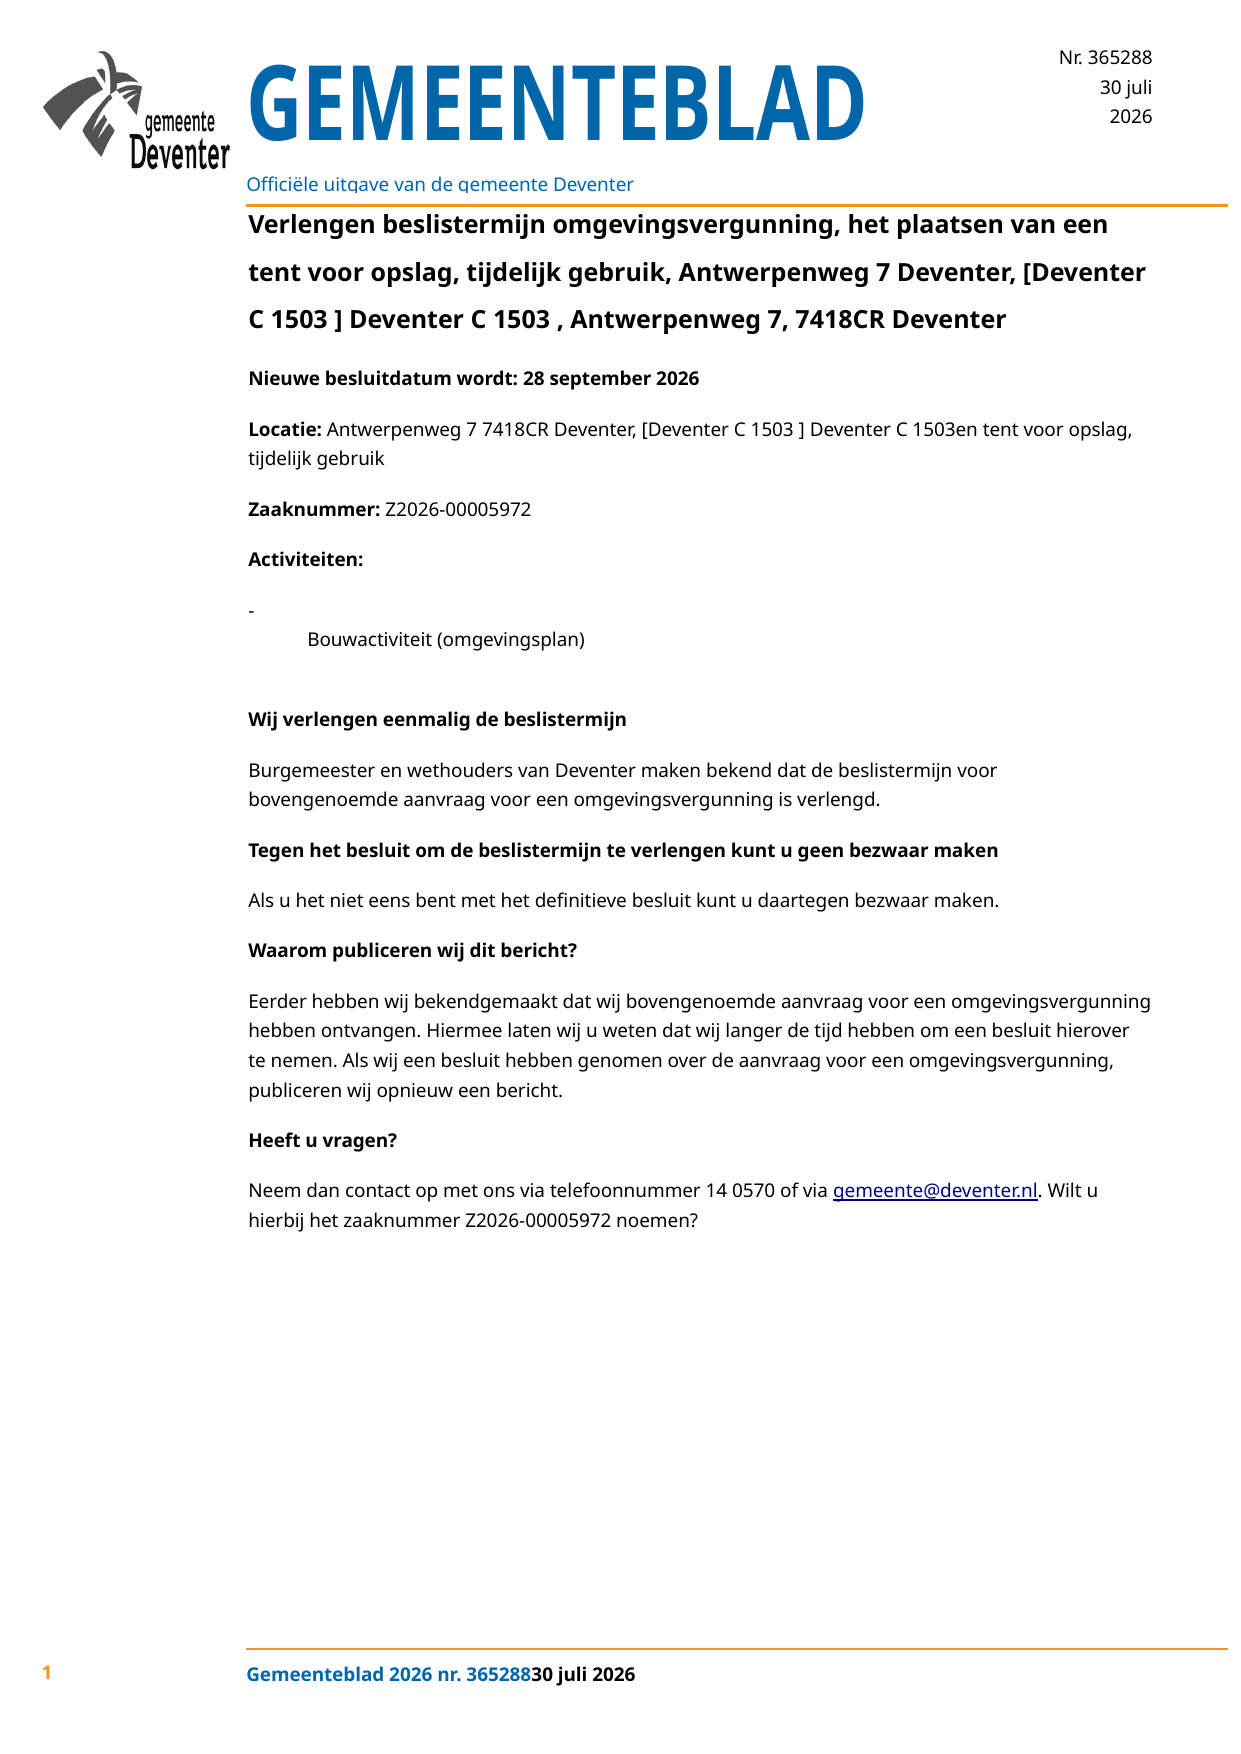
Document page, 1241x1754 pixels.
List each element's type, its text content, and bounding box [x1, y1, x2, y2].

text Als u het niet eens bent met het definitieve besluit kunt u daartegen bezwaar maken. [248, 887, 1152, 913]
text Heeft u vragen? [248, 1127, 1152, 1153]
text Burgemeester en wethouders van Deventer maken bekend dat de beslistermijn voor bovengenoemde aanvraag voor een omgevingsvergunning is verlengd. [248, 757, 1152, 812]
text Activiteiten: [248, 546, 1152, 572]
text Nieuwe besluitdatum wordt: 28 september 2026 [248, 366, 1152, 391]
picture [41, 47, 231, 172]
text Tegen het besluit om de beslistermijn te verlengen kunt u geen bezwaar maken [248, 837, 1152, 862]
text Wij verlengen eenmalig de beslistermijn [248, 706, 1152, 732]
list Bouwactiviteit (omgevingsplan) [248, 626, 1152, 652]
text Locatie: Antwerpenweg 7 7418CR Deventer, [Deventer C 1503 ] Deventer C 1503en tent voor opslag, tijdelijk gebruik [248, 416, 1152, 471]
text Eerder hebben wij bekendgemaakt dat wij bovengenoemde aanvraag voor een omgevingsvergunning hebben ontvangen. Hiermee laten wij u weten dat wij langer de tijd hebben om een besluit hierover te nemen. Als wij een besluit hebben genomen over de aanvraag voor een omgevingsvergunning, publiceren wij opnieuw een bericht. [248, 988, 1152, 1102]
text Verlengen beslistermijn omgevingsvergunning, het plaatsen van een tent voor opslag, tijdelijk gebruik, Antwerpenweg 7 Deventer, [Deventer C 1503 ] Deventer C 1503 , Antwerpenweg 7, 7418CR Deventer [248, 207, 1152, 336]
text Zaaknummer: Z2026-00005972 [248, 496, 1152, 522]
text Neem dan contact op met ons via telefoonnummer 14 0570 of via gemeente@deventer.nl. Wilt u hierbij het zaaknummer Z2026-00005972 noemen? [248, 1178, 1152, 1233]
text Waarom publiceren wij dit bericht? [248, 938, 1152, 963]
